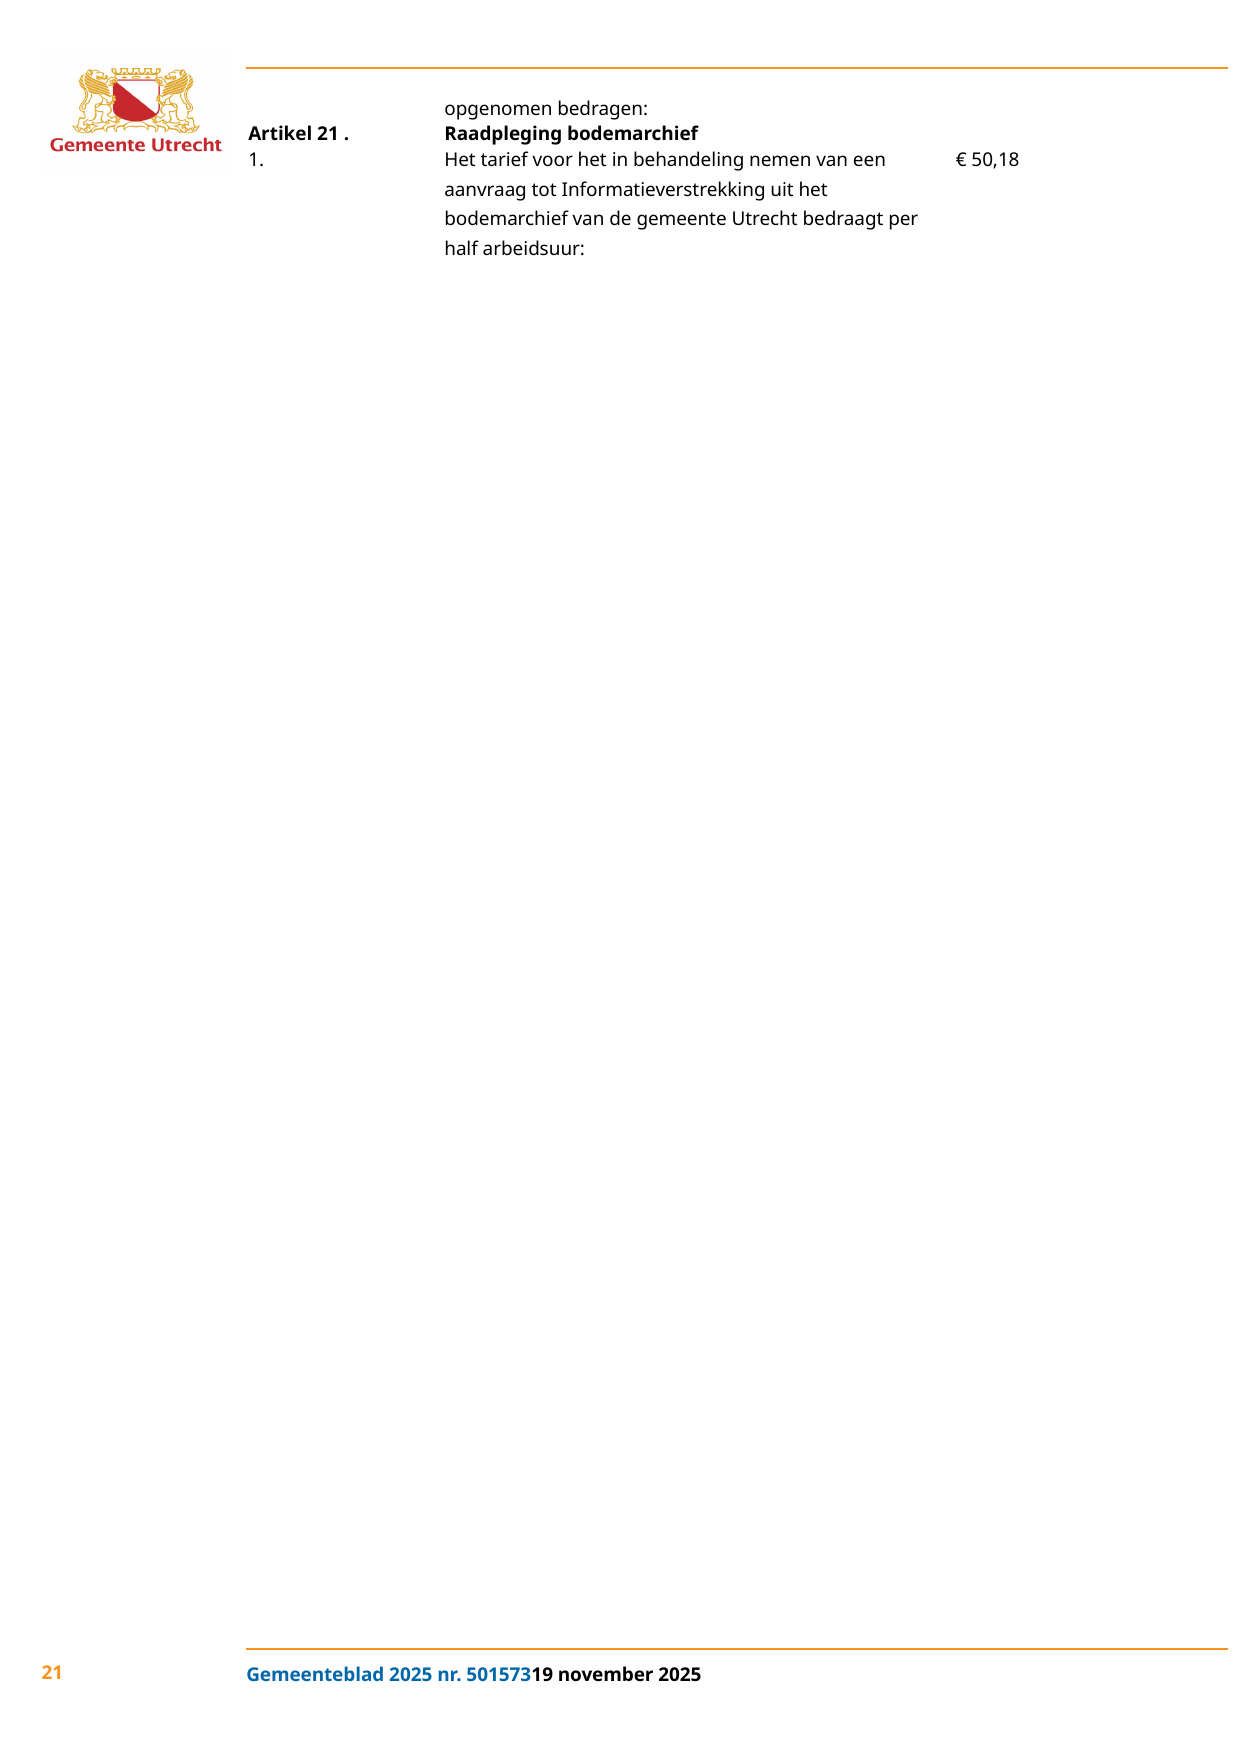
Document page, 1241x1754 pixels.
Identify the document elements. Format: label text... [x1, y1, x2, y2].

picture [41, 47, 231, 172]
table_cell € 50,18 [956, 146, 1152, 261]
table_cell [956, 95, 1152, 121]
table_cell 1. [248, 146, 444, 261]
table_cell Artikel 21 . [248, 121, 444, 146]
table_cell Het tarief voor het in behandeling nemen van een aanvraag tot Informatieverstrekking uit het bodemarchief van de gemeente Utrecht bedraagt per half arbeidsuur: [444, 146, 956, 261]
table_cell [248, 95, 444, 121]
table_cell opgenomen bedragen: [444, 95, 956, 121]
table_cell Raadpleging bodemarchief [444, 121, 956, 146]
table_cell [956, 121, 1152, 146]
